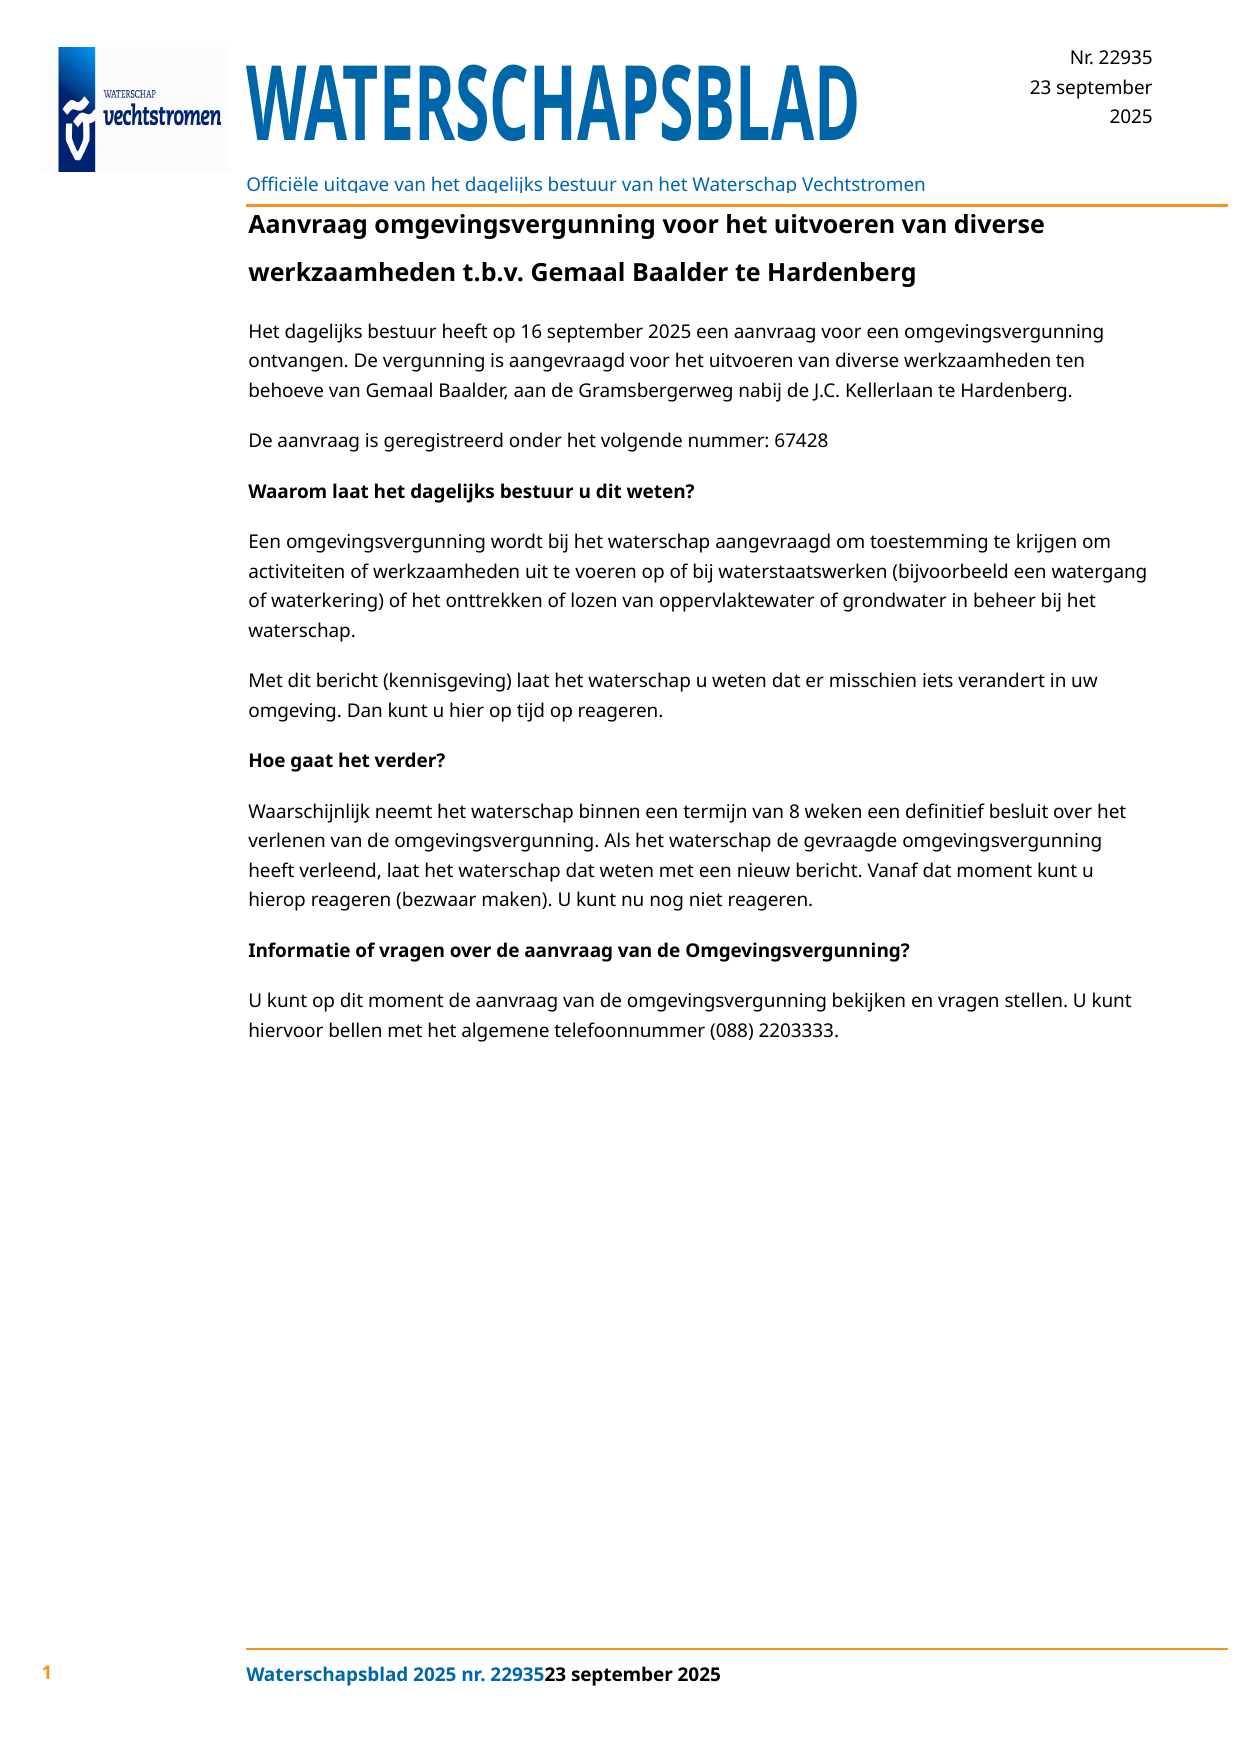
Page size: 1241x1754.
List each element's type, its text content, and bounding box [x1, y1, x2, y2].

text Waarschijnlijk neemt het waterschap binnen een termijn van 8 weken een definitief besluit over het verlenen van de omgevingsvergunning. Als het waterschap de gevraagde omgevingsvergunning heeft verleend, laat het waterschap dat weten met een nieuw bericht. Vanaf dat moment kunt u hierop reageren (bezwaar maken). U kunt nu nog niet reageren. [248, 798, 1152, 912]
picture [41, 47, 231, 172]
text De aanvraag is geregistreerd onder het volgende nummer: 67428 [248, 427, 1152, 453]
text Informatie of vragen over de aanvraag van de Omgevingsvergunning? [248, 937, 1152, 963]
text Waarom laat het dagelijks bestuur u dit weten? [248, 478, 1152, 504]
text Aanvraag omgevingsvergunning voor het uitvoeren van diverse werkzaamheden t.b.v. Gemaal Baalder te Hardenberg [248, 207, 1152, 288]
text Het dagelijks bestuur heeft op 16 september 2025 een aanvraag voor een omgevingsvergunning ontvangen. De vergunning is aangevraagd voor het uitvoeren van diverse werkzaamheden ten behoeve van Gemaal Baalder, aan de Gramsbergerweg nabij de J.C. Kellerlaan te Hardenberg. [248, 318, 1152, 403]
text U kunt op dit moment de aanvraag van de omgevingsvergunning bekijken en vragen stellen. U kunt hiervoor bellen met het algemene telefoonnummer (088) 2203333. [248, 987, 1152, 1043]
text Hoe gaat het verder? [248, 747, 1152, 773]
text Met dit bericht (kennisgeving) laat het waterschap u weten dat er misschien iets verandert in uw omgeving. Dan kunt u hier op tijd op reageren. [248, 667, 1152, 723]
text Een omgevingsvergunning wordt bij het waterschap aangevraagd om toestemming te krijgen om activiteiten of werkzaamheden uit te voeren op of bij waterstaatswerken (bijvoorbeeld een watergang of waterkering) of het onttrekken of lozen van oppervlaktewater of grondwater in beheer bij het waterschap. [248, 528, 1152, 643]
